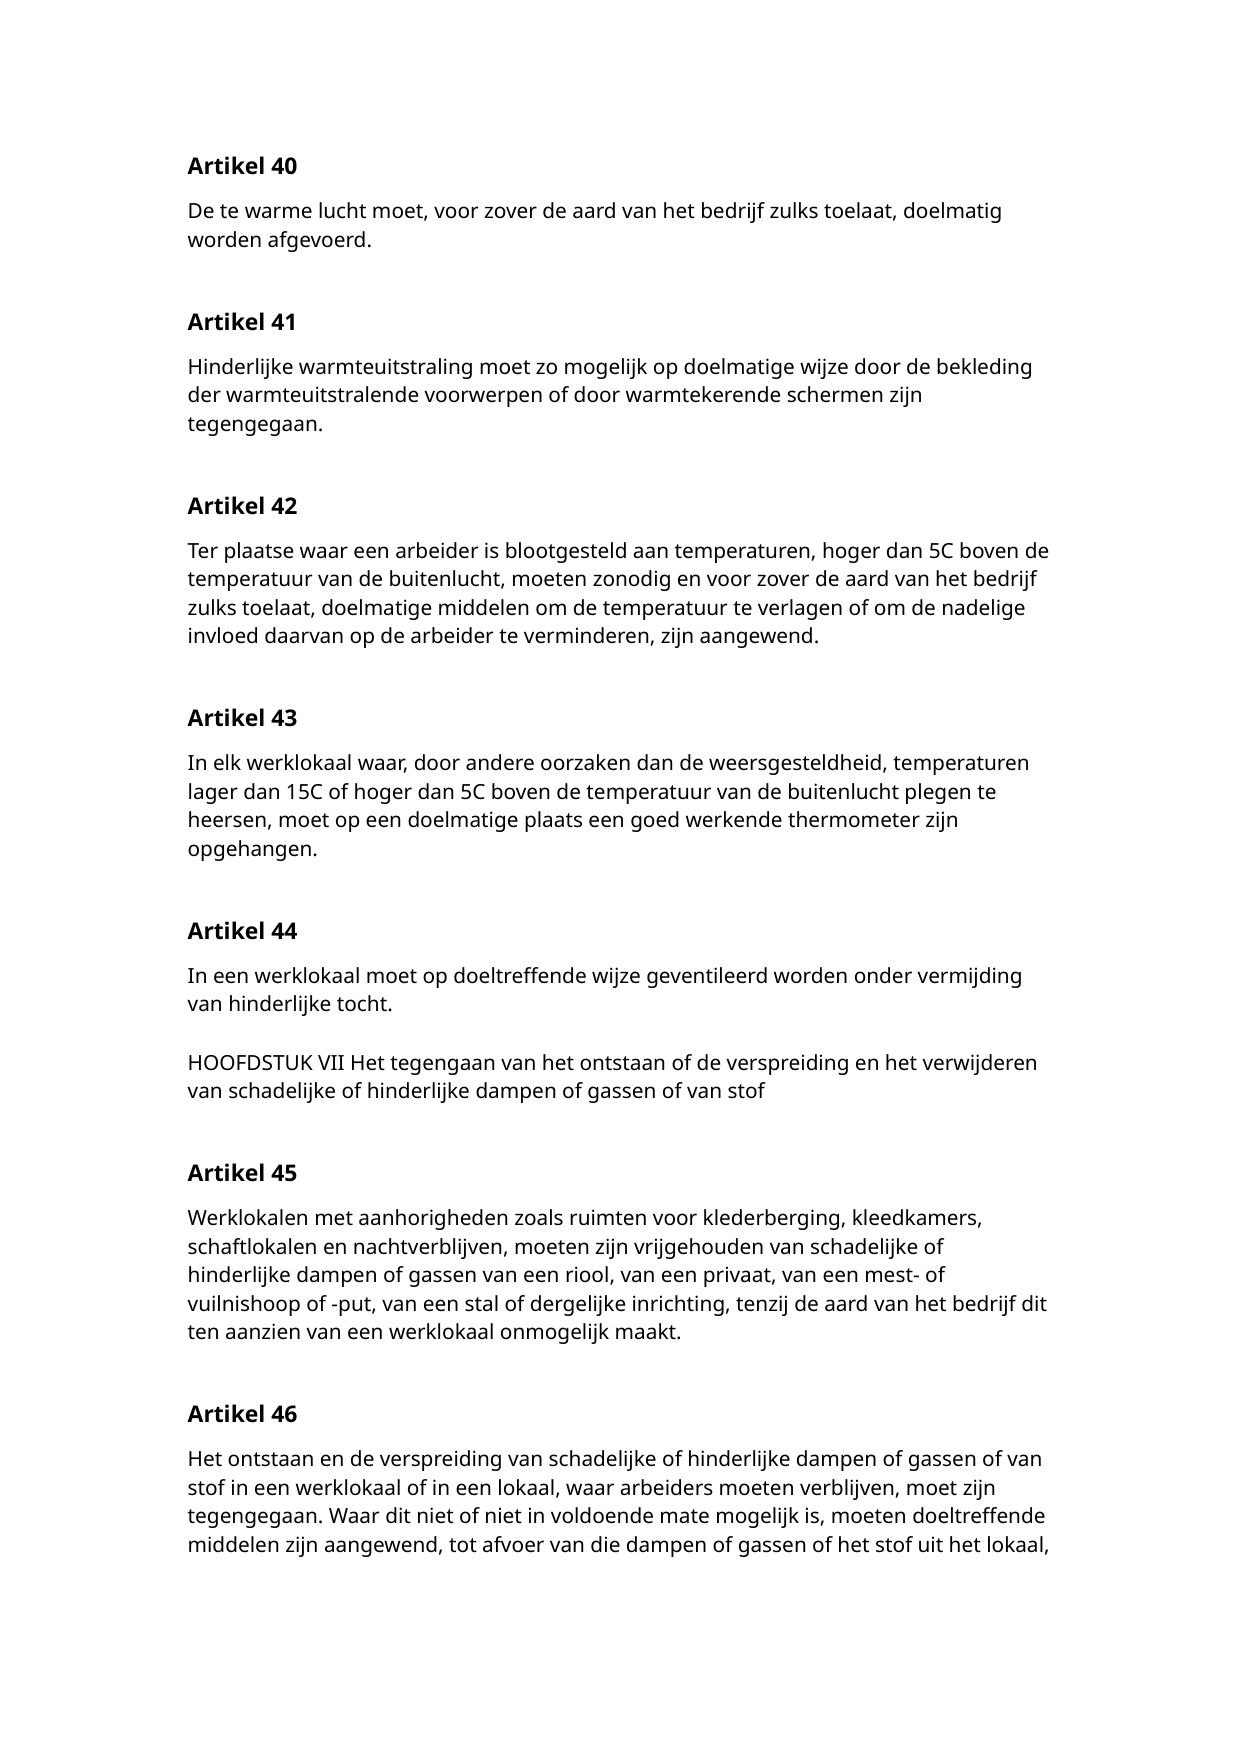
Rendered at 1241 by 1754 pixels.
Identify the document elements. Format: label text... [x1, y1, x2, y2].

subtitle Artikel 46 [187, 1398, 1053, 1429]
text Ter plaatse waar een arbeider is blootgesteld aan temperaturen, hoger dan 5C boven de temperatuur van de buitenlucht, moeten zonodig en voor zover de aard van het bedrijf zulks toelaat, doelmatige middelen om de temperatuur te verlagen of om de nadelige invloed daarvan op de arbeider te verminderen, zijn aangewend. [187, 536, 1053, 650]
subtitle Artikel 43 [187, 702, 1053, 733]
text Het ontstaan en de verspreiding van schadelijke of hinderlijke dampen of gassen of van stof in een werklokaal of in een lokaal, waar arbeiders moeten verblijven, moet zijn tegengegaan. Waar dit niet of niet in voldoende mate mogelijk is, moeten doeltreffende middelen zijn aangewend, tot afvoer van die dampen of gassen of het stof uit het lokaal, [187, 1444, 1053, 1558]
text In elk werklokaal waar, door andere oorzaken dan de weersgesteldheid, temperaturen lager dan 15C of hoger dan 5C boven de temperatuur van de buitenlucht plegen te heersen, moet op een doelmatige plaats een goed werkende thermometer zijn opgehangen. [187, 748, 1053, 862]
text De te warme lucht moet, voor zover de aard van het bedrijf zulks toelaat, doelmatig worden afgevoerd. [187, 196, 1053, 253]
text In een werklokaal moet op doeltreffende wijze geventileerd worden onder vermijding van hinderlijke tocht. [187, 961, 1053, 1018]
subtitle Artikel 44 [187, 915, 1053, 946]
subtitle Artikel 42 [187, 490, 1053, 521]
subtitle Artikel 40 [187, 150, 1053, 181]
text Werklokalen met aanhorigheden zoals ruimten voor klederberging, kleedkamers, schaftlokalen en nachtverblijven, moeten zijn vrijgehouden van schadelijke of hinderlijke dampen of gassen van een riool, van een privaat, van een mest- of vuilnishoop of -put, van een stal of dergelijke inrichting, tenzij de aard van het bedrijf dit ten aanzien van een werklokaal onmogelijk maakt. [187, 1203, 1053, 1346]
subtitle Artikel 45 [187, 1157, 1053, 1188]
subtitle HOOFDSTUK VII Het tegengaan van het ontstaan of de verspreiding en het verwijderen van schadelijke of hinderlijke dampen of gassen of van stof [187, 1048, 1053, 1105]
subtitle Artikel 41 [187, 306, 1053, 337]
text Hinderlijke warmteuitstraling moet zo mogelijk op doelmatige wijze door de bekleding der warmteuitstralende voorwerpen of door warmtekerende schermen zijn tegengegaan. [187, 352, 1053, 437]
